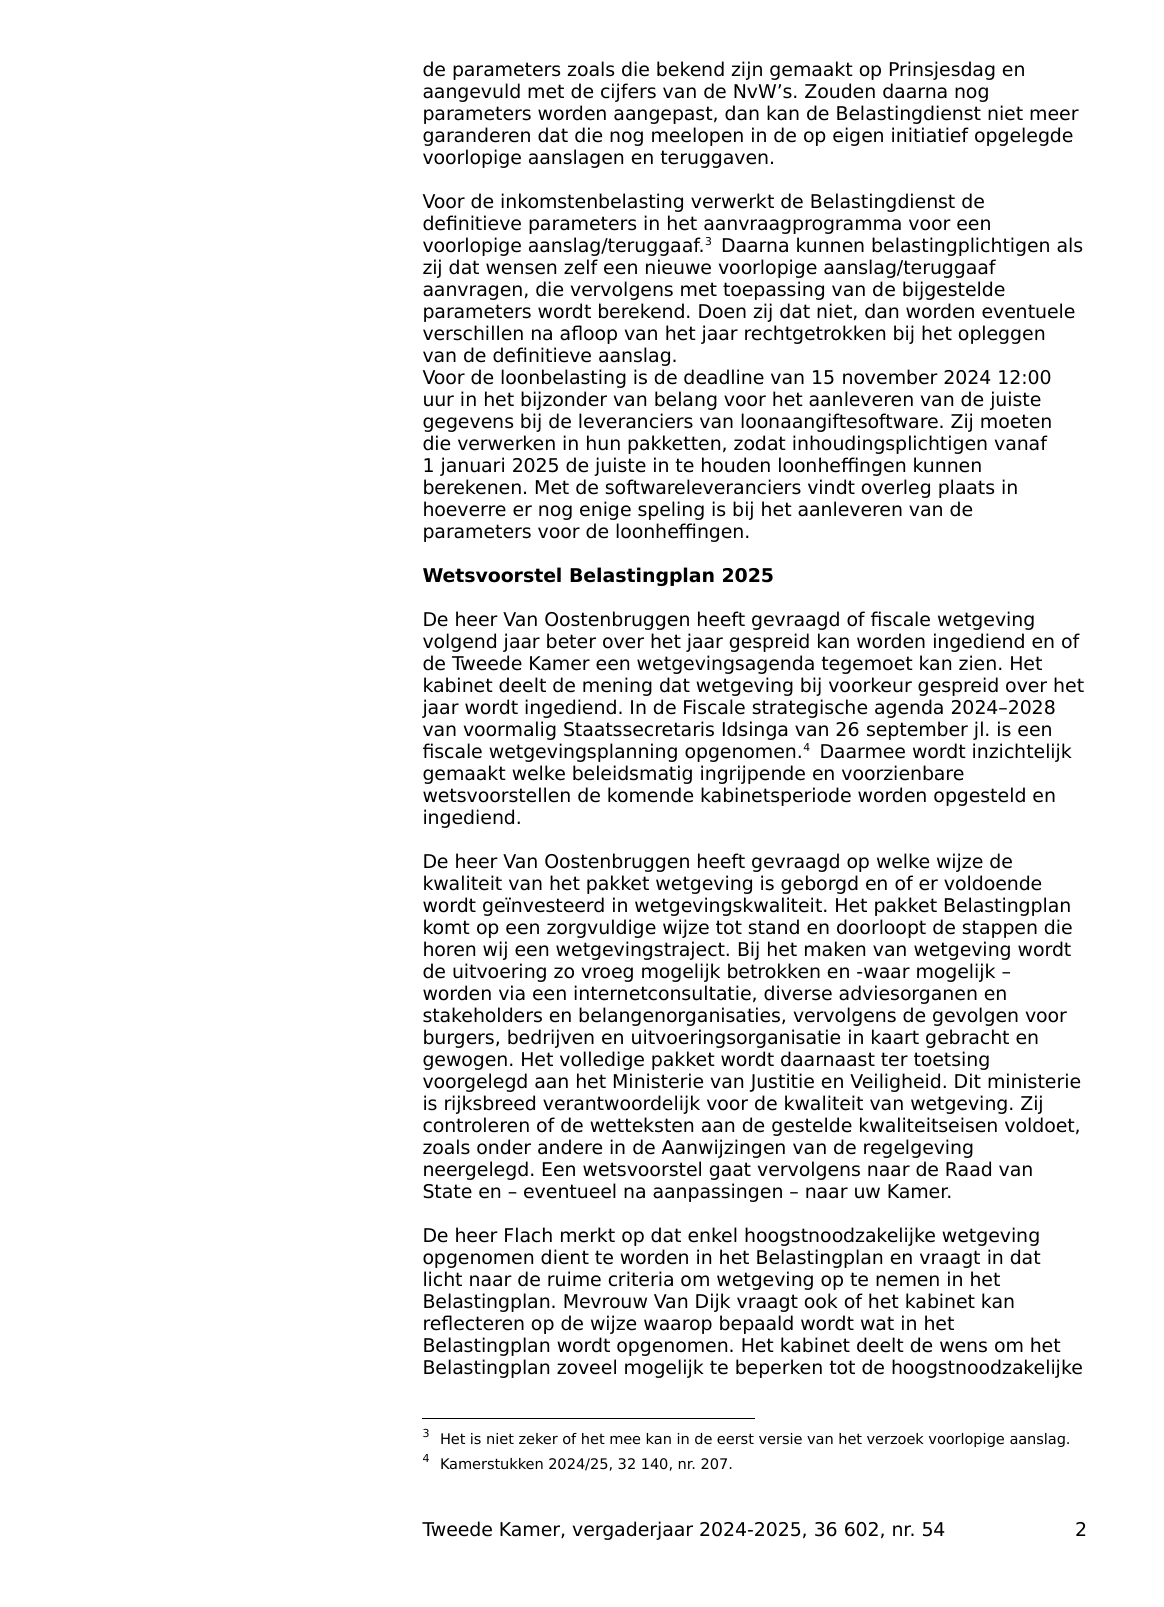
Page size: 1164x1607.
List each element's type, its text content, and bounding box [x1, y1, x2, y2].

text De heer Van Oostenbruggen heeft gevraagd op welke wijze de kwaliteit van het pakket wetgeving is geborgd en of er voldoende wordt geïnvesteerd in wetgevingskwaliteit. Het pakket Belastingplan komt op een zorgvuldige wijze tot stand en doorloopt de stappen die horen wij een wetgevingstraject. Bij het maken van wetgeving wordt de uitvoering zo vroeg mogelijk betrokken en -waar mogelijk – worden via een internetconsultatie, diverse adviesorganen en stakeholders en belangenorganisaties, vervolgens de gevolgen voor burgers, bedrijven en uitvoeringsorganisatie in kaart gebracht en gewogen. Het volledige pakket wordt daarnaast ter toetsing voorgelegd aan het Ministerie van Justitie en Veiligheid. Dit ministerie is rijksbreed verantwoordelijk voor de kwaliteit van wetgeving. Zij controleren of de wetteksten aan de gestelde kwaliteitseisen voldoet, zoals onder andere in de Aanwijzingen van de regelgeving neergelegd. Een wetsvoorstel gaat vervolgens naar de Raad van State en – eventueel na aanpassingen – naar uw Kamer. [422, 851, 1087, 1203]
text Voor de loonbelasting is de deadline van 15 november 2024 12:00 uur in het bijzonder van belang voor het aanleveren van de juiste gegevens bij de leveranciers van loonaangiftesoftware. Zij moeten die verwerken in hun pakketten, zodat inhoudingsplichtigen vanaf 1 januari 2025 de juiste in te houden loonheffingen kunnen berekenen. Met de softwareleveranciers vindt overleg plaats in hoeverre er nog enige speling is bij het aanleveren van de parameters voor de loonheffingen. [422, 367, 1087, 543]
subtitle Wetsvoorstel Belastingplan 2025 [422, 565, 1087, 587]
text Voor de inkomstenbelasting verwerkt de Belastingdienst de definitieve parameters in het aanvraagprogramma voor een voorlopige aanslag/teruggaaf. Daarna kunnen belastingplichtigen als zij dat wensen zelf een nieuwe voorlopige aanslag/teruggaaf aanvragen, die vervolgens met toepassing van de bijgestelde parameters wordt berekend. Doen zij dat niet, dan worden eventuele verschillen na afloop van het jaar rechtgetrokken bij het opleggen van de definitieve aanslag. [422, 191, 1087, 367]
text Kamerstukken 2024/25, 32 140, nr. 207. [422, 1452, 1087, 1474]
text De heer Van Oostenbruggen heeft gevraagd of fiscale wetgeving volgend jaar beter over het jaar gespreid kan worden ingediend en of de Tweede Kamer een wetgevingsagenda tegemoet kan zien. Het kabinet deelt de mening dat wetgeving bij voorkeur gespreid over het jaar wordt ingediend. In de Fiscale strategische agenda 2024–2028 van voormalig Staatssecretaris Idsinga van 26 september jl. is een fiscale wetgevingsplanning opgenomen. Daarmee wordt inzichtelijk gemaakt welke beleidsmatig ingrijpende en voorzienbare wetsvoorstellen de komende kabinetsperiode worden opgesteld en ingediend. [422, 609, 1087, 829]
text de parameters zoals die bekend zijn gemaakt op Prinsjesdag en aangevuld met de cijfers van de NvW’s. Zouden daarna nog parameters worden aangepast, dan kan de Belastingdienst niet meer garanderen dat die nog meelopen in de op eigen initiatief opgelegde voorlopige aanslagen en teruggaven. [422, 59, 1087, 169]
text De heer Flach merkt op dat enkel hoogstnoodzakelijke wetgeving opgenomen dient te worden in het Belastingplan en vraagt in dat licht naar de ruime criteria om wetgeving op te nemen in het Belastingplan. Mevrouw Van Dijk vraagt ook of het kabinet kan reflecteren op de wijze waarop bepaald wordt wat in het Belastingplan wordt opgenomen. Het kabinet deelt de wens om het Belastingplan zoveel mogelijk te beperken tot de hoogstnoodzakelijke [422, 1225, 1087, 1379]
text Het is niet zeker of het mee kan in de eerst versie van het verzoek voorlopige aanslag. [422, 1427, 1087, 1449]
